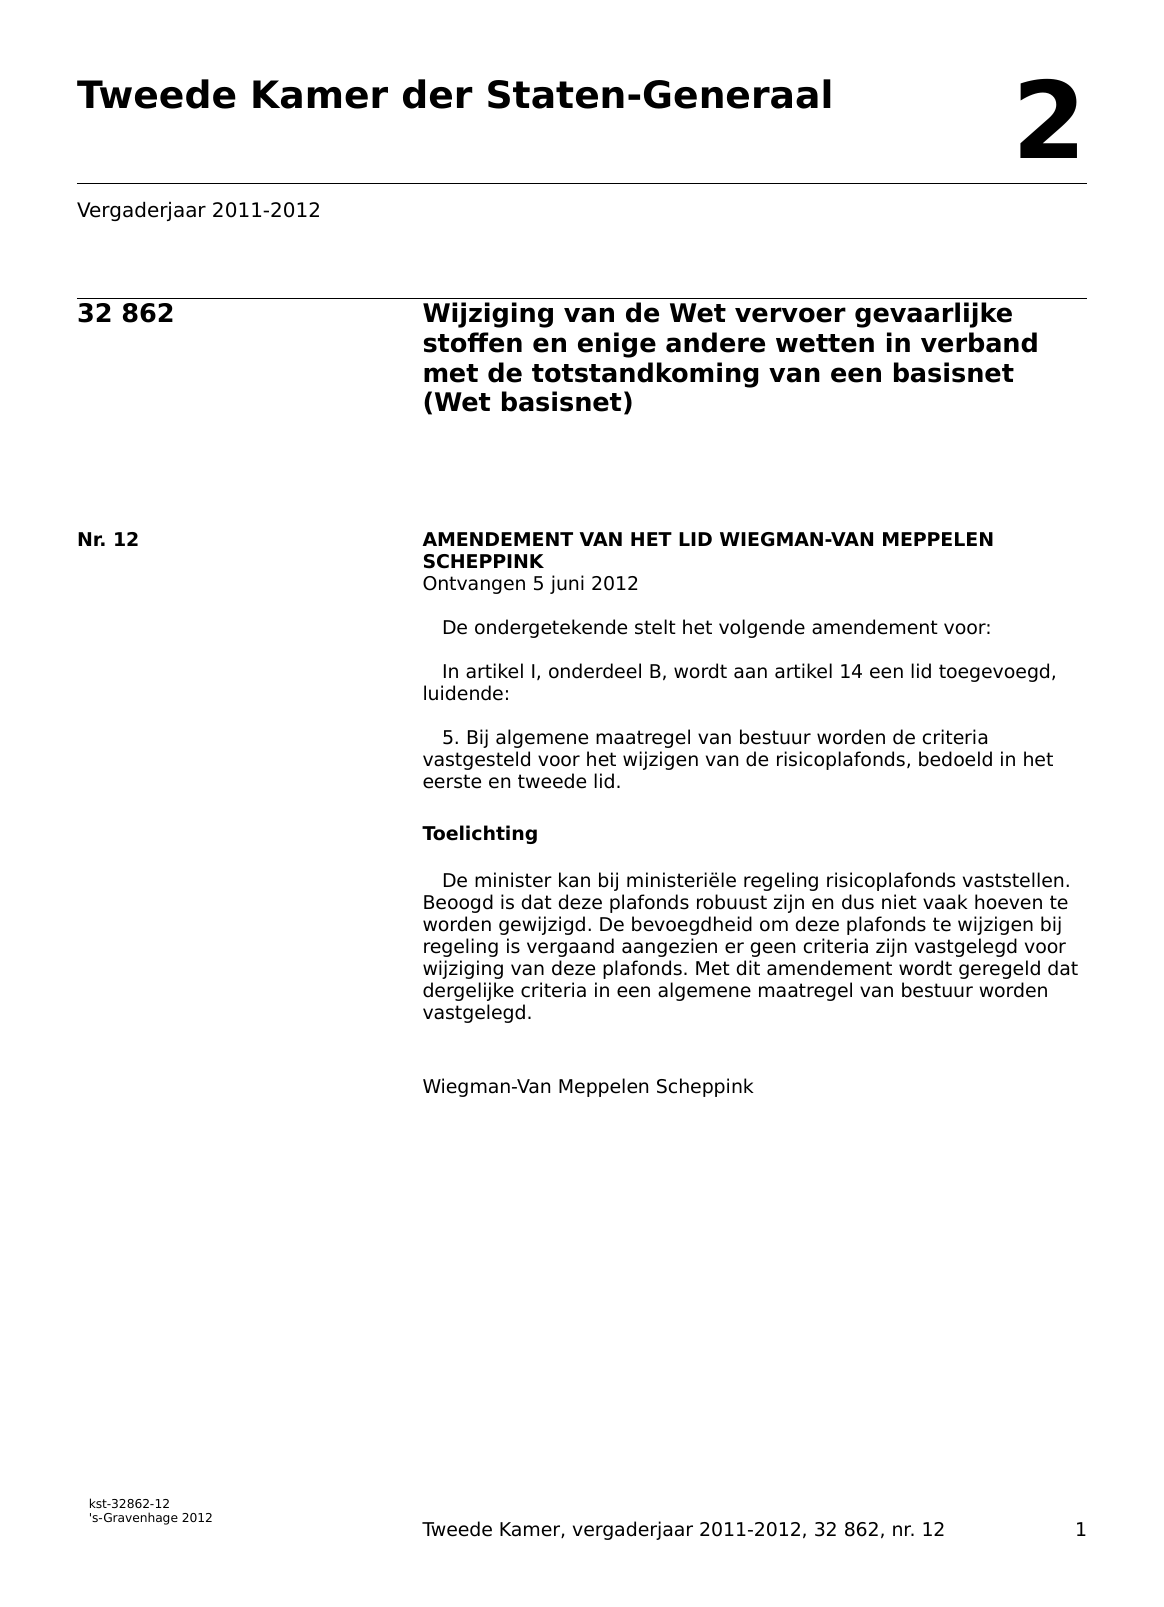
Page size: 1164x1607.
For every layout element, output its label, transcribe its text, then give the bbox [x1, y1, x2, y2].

subtitle Nr. 12 AMENDEMENT VAN HET LID WIEGMAN-VAN MEPPELEN SCHEPPINK [77, 529, 1087, 573]
text Ontvangen 5 juni 2012 [422, 573, 1087, 595]
text De ondergetekende stelt het volgende amendement voor: [422, 617, 1087, 639]
table_header Tweede Kamer der Staten-Generaal [77, 59, 886, 183]
text Wiegman-Van Meppelen Scheppink [422, 1054, 1087, 1098]
subtitle Toelichting [422, 823, 1087, 845]
text 's-Gravenhage 2012 [88, 1511, 323, 1525]
text In artikel I, onderdeel B, wordt aan artikel 14 een lid toegevoegd, luidende: [422, 661, 1087, 705]
table_header 2 [886, 59, 1087, 183]
subtitle 32 862 Wijziging van de Wet vervoer gevaarlijke stoffen en enige andere wetten in verband met de totstandkoming van een basisnet (Wet basisnet) [77, 299, 1087, 418]
table_cell Vergaderjaar 2011-2012 [77, 184, 1087, 298]
text kst-32862-12 [88, 1497, 323, 1511]
text De minister kan bij ministeriële regeling risicoplafonds vaststellen. Beoogd is dat deze plafonds robuust zijn en dus niet vaak hoeven te worden gewijzigd. De bevoegdheid om deze plafonds te wijzigen bij regeling is vergaand aangezien er geen criteria zijn vastgelegd voor wijziging van deze plafonds. Met dit amendement wordt geregeld dat dergelijke criteria in een algemene maatregel van bestuur worden vastgelegd. [422, 870, 1087, 1024]
text 5. Bij algemene maatregel van bestuur worden de criteria vastgesteld voor het wijzigen van de risicoplafonds, bedoeld in het eerste en tweede lid. [422, 727, 1087, 793]
